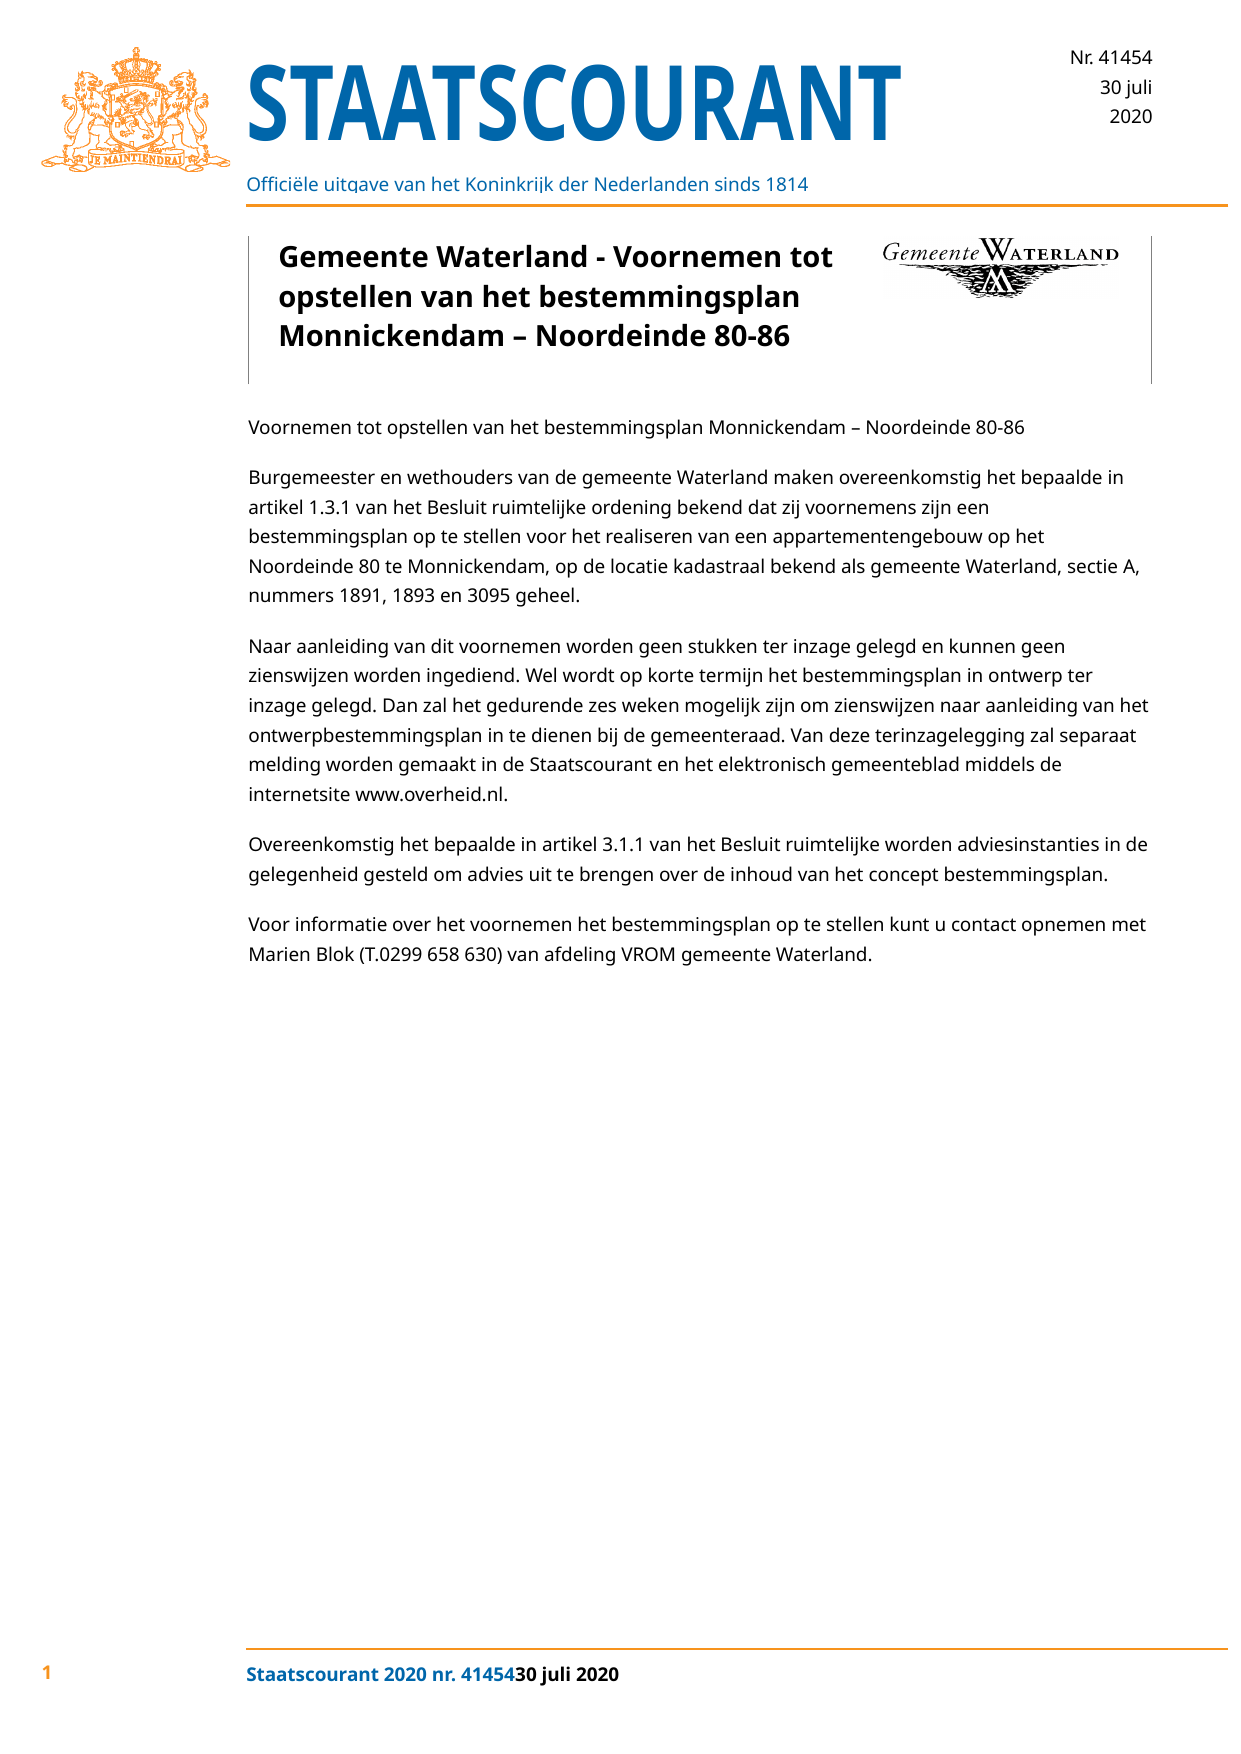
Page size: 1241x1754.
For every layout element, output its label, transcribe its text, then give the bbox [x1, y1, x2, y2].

text Burgemeester en wethouders van de gemeente Waterland maken overeenkomstig het bepaalde in artikel 1.3.1 van het Besluit ruimtelijke ordening bekend dat zij voornemens zijn een bestemmingsplan op te stellen voor het realiseren van een appartementengebouw op het Noordeinde 80 te Monnickendam, op de locatie kadastraal bekend als gemeente Waterland, sectie A, nummers 1891, 1893 en 3095 geheel. [248, 464, 1152, 608]
table_header Gemeente Waterland - Voornemen tot opstellen van het bestemmingsplan Monnickendam – Noordeinde 80-86 [249, 236, 850, 384]
text Voornemen tot opstellen van het bestemmingsplan Monnickendam – Noordeinde 80-86 [248, 414, 1152, 440]
picture [882, 236, 1119, 299]
text Naar aanleiding van dit voornemen worden geen stukken ter inzage gelegd en kunnen geen zienswijzen worden ingediend. Wel wordt op korte termijn het bestemmingsplan in ontwerp ter inzage gelegd. Dan zal het gedurende zes weken mogelijk zijn om zienswijzen naar aanleiding van het ontwerpbestemmingsplan in te dienen bij de gemeenteraad. Van deze terinzagelegging zal separaat melding worden gemaakt in de Staatscourant en het elektronisch gemeenteblad middels de internetsite www.overheid.nl. [248, 633, 1152, 807]
table_header [850, 236, 1151, 384]
text Voor informatie over het voornemen het bestemmingsplan op te stellen kunt u contact opnemen met Marien Blok (T.0299 658 630) van afdeling VROM gemeente Waterland. [248, 911, 1152, 967]
picture [41, 47, 231, 172]
text Overeenkomstig het bepaalde in artikel 3.1.1 van het Besluit ruimtelijke worden adviesinstanties in de gelegenheid gesteld om advies uit te brengen over de inhoud van het concept bestemmingsplan. [248, 831, 1152, 887]
